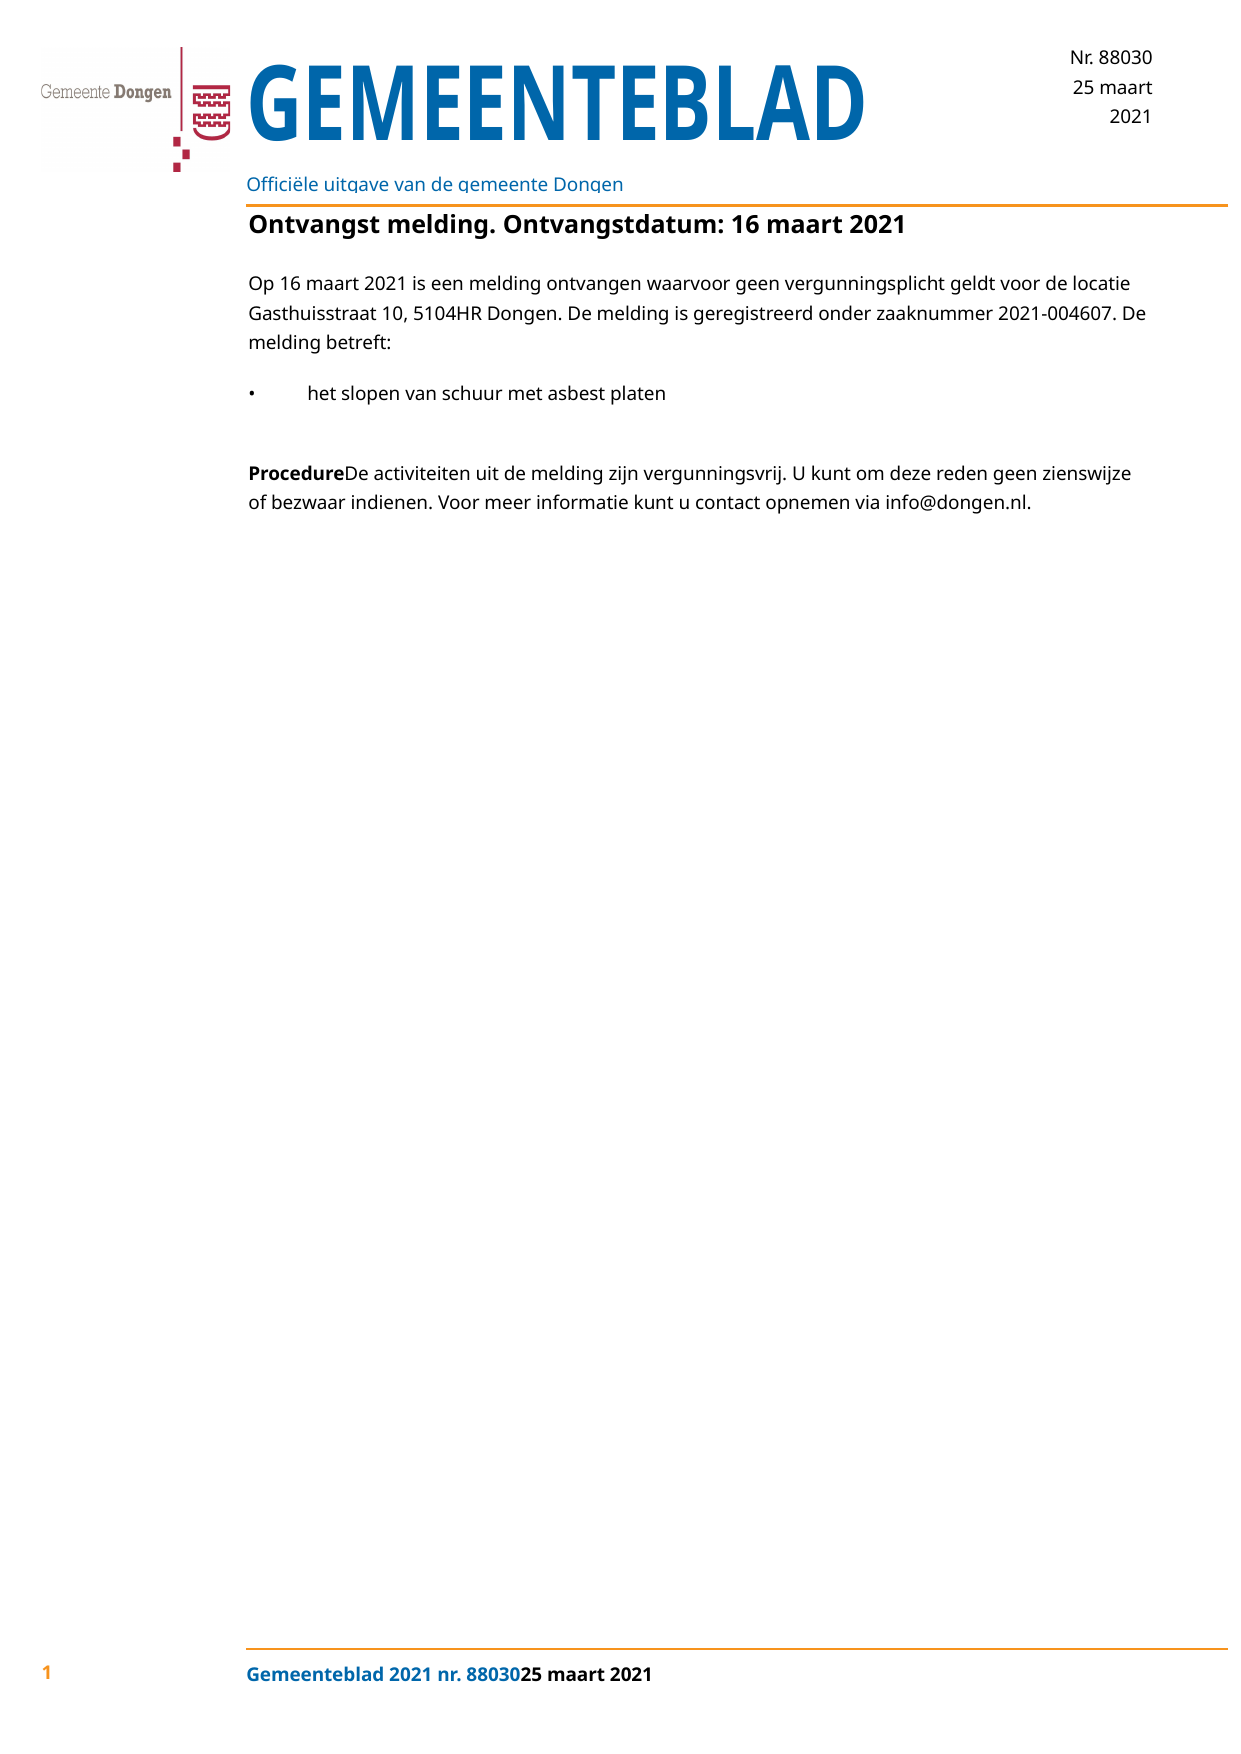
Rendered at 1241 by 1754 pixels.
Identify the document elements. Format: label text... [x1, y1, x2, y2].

picture [41, 47, 231, 172]
list het slopen van schuur met asbest platen [248, 380, 1152, 406]
text ProcedureDe activiteiten uit de melding zijn vergunningsvrij. U kunt om deze reden geen zienswijze of bezwaar indienen. Voor meer informatie kunt u contact opnemen via info@dongen.nl. [248, 460, 1152, 515]
text Op 16 maart 2021 is een melding ontvangen waarvoor geen vergunningsplicht geldt voor de locatie Gasthuisstraat 10, 5104HR Dongen. De melding is geregistreerd onder zaaknummer 2021-004607. De melding betreft: [248, 270, 1152, 355]
text Ontvangst melding. Ontvangstdatum: 16 maart 2021 [248, 207, 1152, 241]
